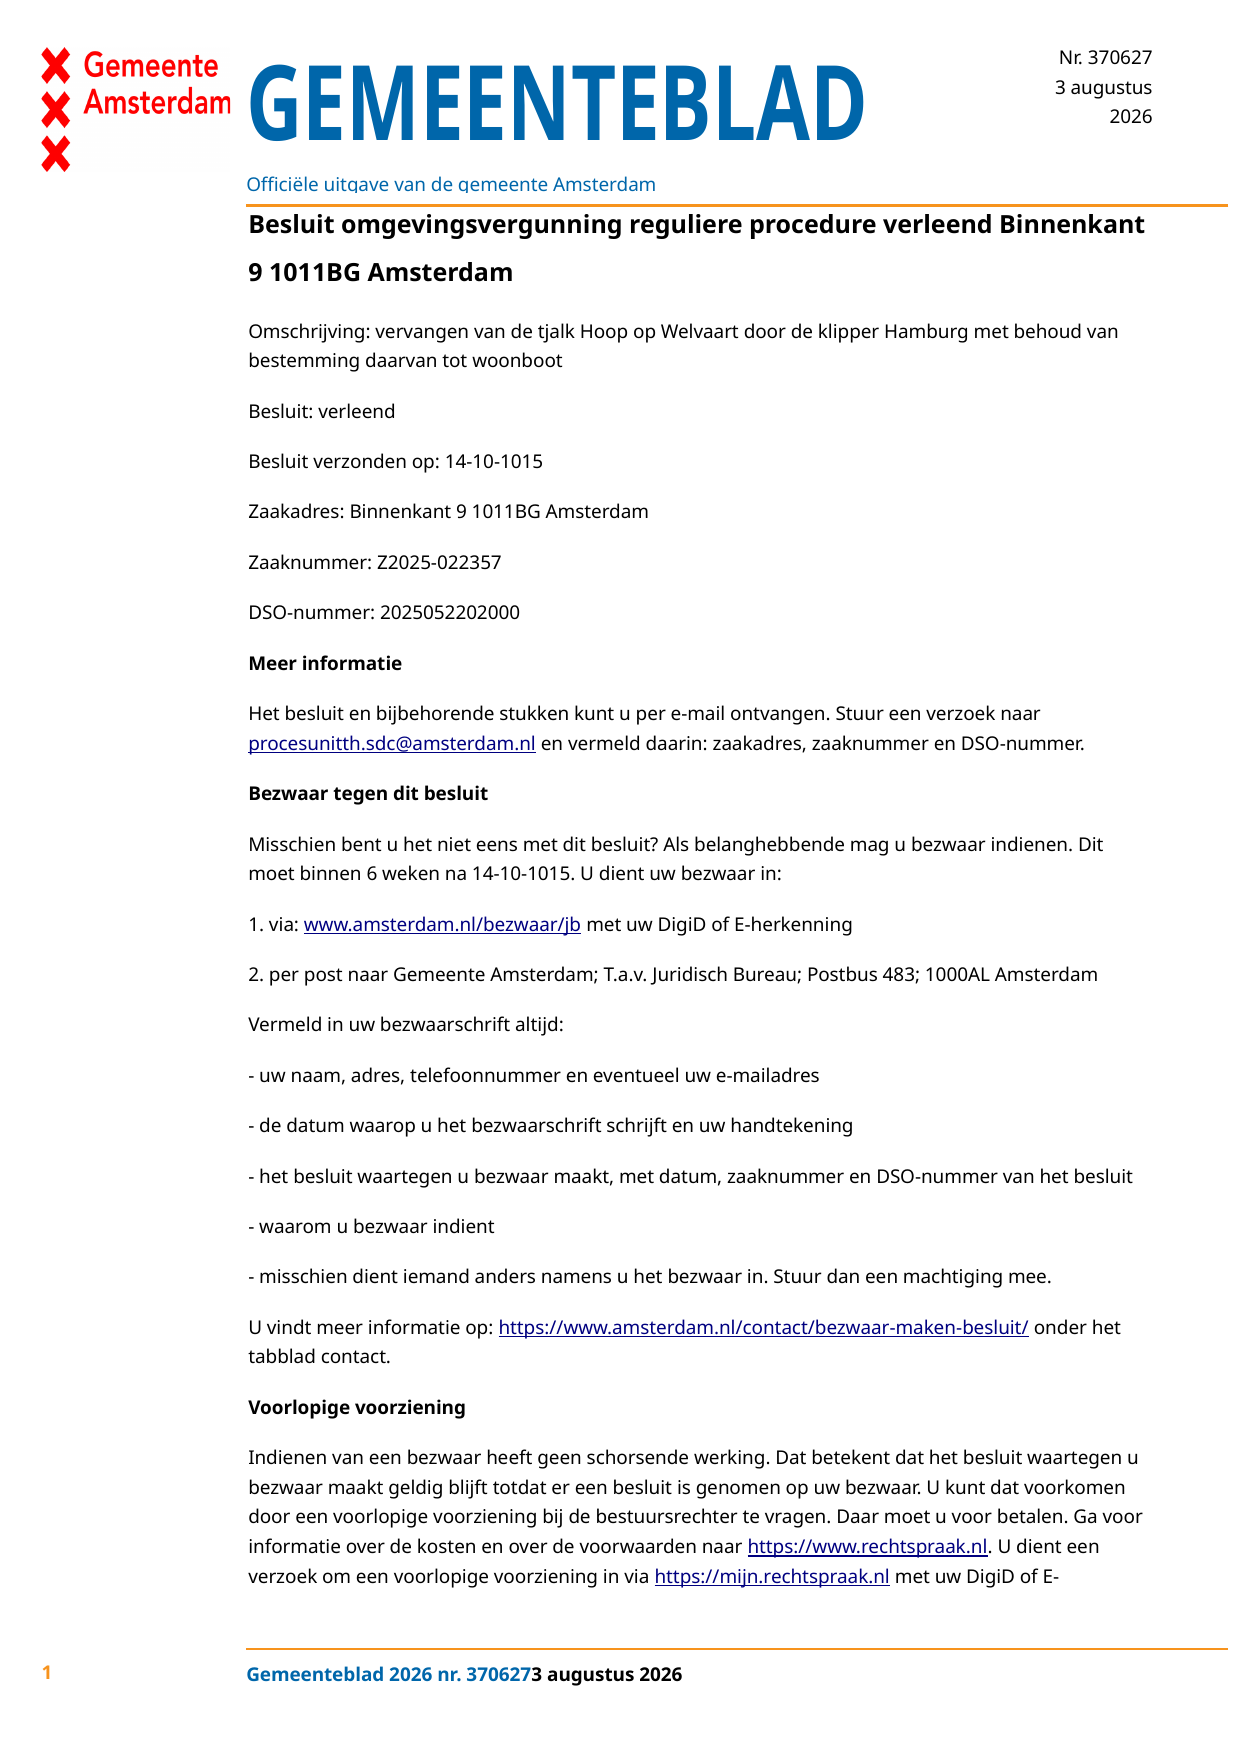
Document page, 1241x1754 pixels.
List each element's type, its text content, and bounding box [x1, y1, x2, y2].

text - uw naam, adres, telefoonnummer en eventueel uw e-mailadres [248, 1062, 1152, 1088]
text Besluit omgevingsvergunning reguliere procedure verleend Binnenkant 9 1011BG Amsterdam [248, 207, 1152, 288]
text Het besluit en bijbehorende stukken kunt u per e-mail ontvangen. Stuur een verzoek naar procesunitth.sdc@amsterdam.nl en vermeld daarin: zaakadres, zaaknummer en DSO-nummer. [248, 700, 1152, 756]
text Zaakadres: Binnenkant 9 1011BG Amsterdam [248, 499, 1152, 524]
text Misschien bent u het niet eens met dit besluit? Als belanghebbende mag u bezwaar indienen. Dit moet binnen 6 weken na 14-10-1015. U dient uw bezwaar in: [248, 831, 1152, 886]
text 2. per post naar Gemeente Amsterdam; T.a.v. Juridisch Bureau; Postbus 483; 1000AL Amsterdam [248, 961, 1152, 987]
text - waarom u bezwaar indient [248, 1213, 1152, 1239]
text Meer informatie [248, 650, 1152, 676]
text - misschien dient iemand anders namens u het bezwaar in. Stuur dan een machtiging mee. [248, 1264, 1152, 1289]
text - de datum waarop u het bezwaarschrift schrijft en uw handtekening [248, 1112, 1152, 1138]
text Indienen van een bezwaar heeft geen schorsende werking. Dat betekent dat het besluit waartegen u bezwaar maakt geldig blijft totdat er een besluit is genomen op uw bezwaar. U kunt dat voorkomen door een voorlopige voorziening bij de bestuursrechter te vragen. Daar moet u voor betalen. Ga voor informatie over de kosten en over de voorwaarden naar https://www.rechtspraak.nl. U dient een verzoek om een voorlopige voorziening in via https://mijn.rechtspraak.nl met uw DigiD of E- [248, 1444, 1152, 1589]
text - het besluit waartegen u bezwaar maakt, met datum, zaaknummer en DSO-nummer van het besluit [248, 1163, 1152, 1189]
text Zaaknummer: Z2025-022357 [248, 549, 1152, 575]
text DSO-nummer: 2025052202000 [248, 599, 1152, 625]
text 1. via: www.amsterdam.nl/bezwaar/jb met uw DigiD of E-herkenning [248, 911, 1152, 937]
text Besluit: verleend [248, 398, 1152, 424]
text U vindt meer informatie op: https://www.amsterdam.nl/contact/bezwaar-maken-besluit/ onder het tabblad contact. [248, 1314, 1152, 1369]
text Besluit verzonden op: 14-10-1015 [248, 448, 1152, 474]
text Omschrijving: vervangen van de tjalk Hoop op Welvaart door de klipper Hamburg met behoud van bestemming daarvan tot woonboot [248, 318, 1152, 373]
text Voorlopige voorziening [248, 1394, 1152, 1420]
text Bezwaar tegen dit besluit [248, 780, 1152, 806]
text Vermeld in uw bezwaarschrift altijd: [248, 1012, 1152, 1037]
picture [41, 47, 231, 172]
